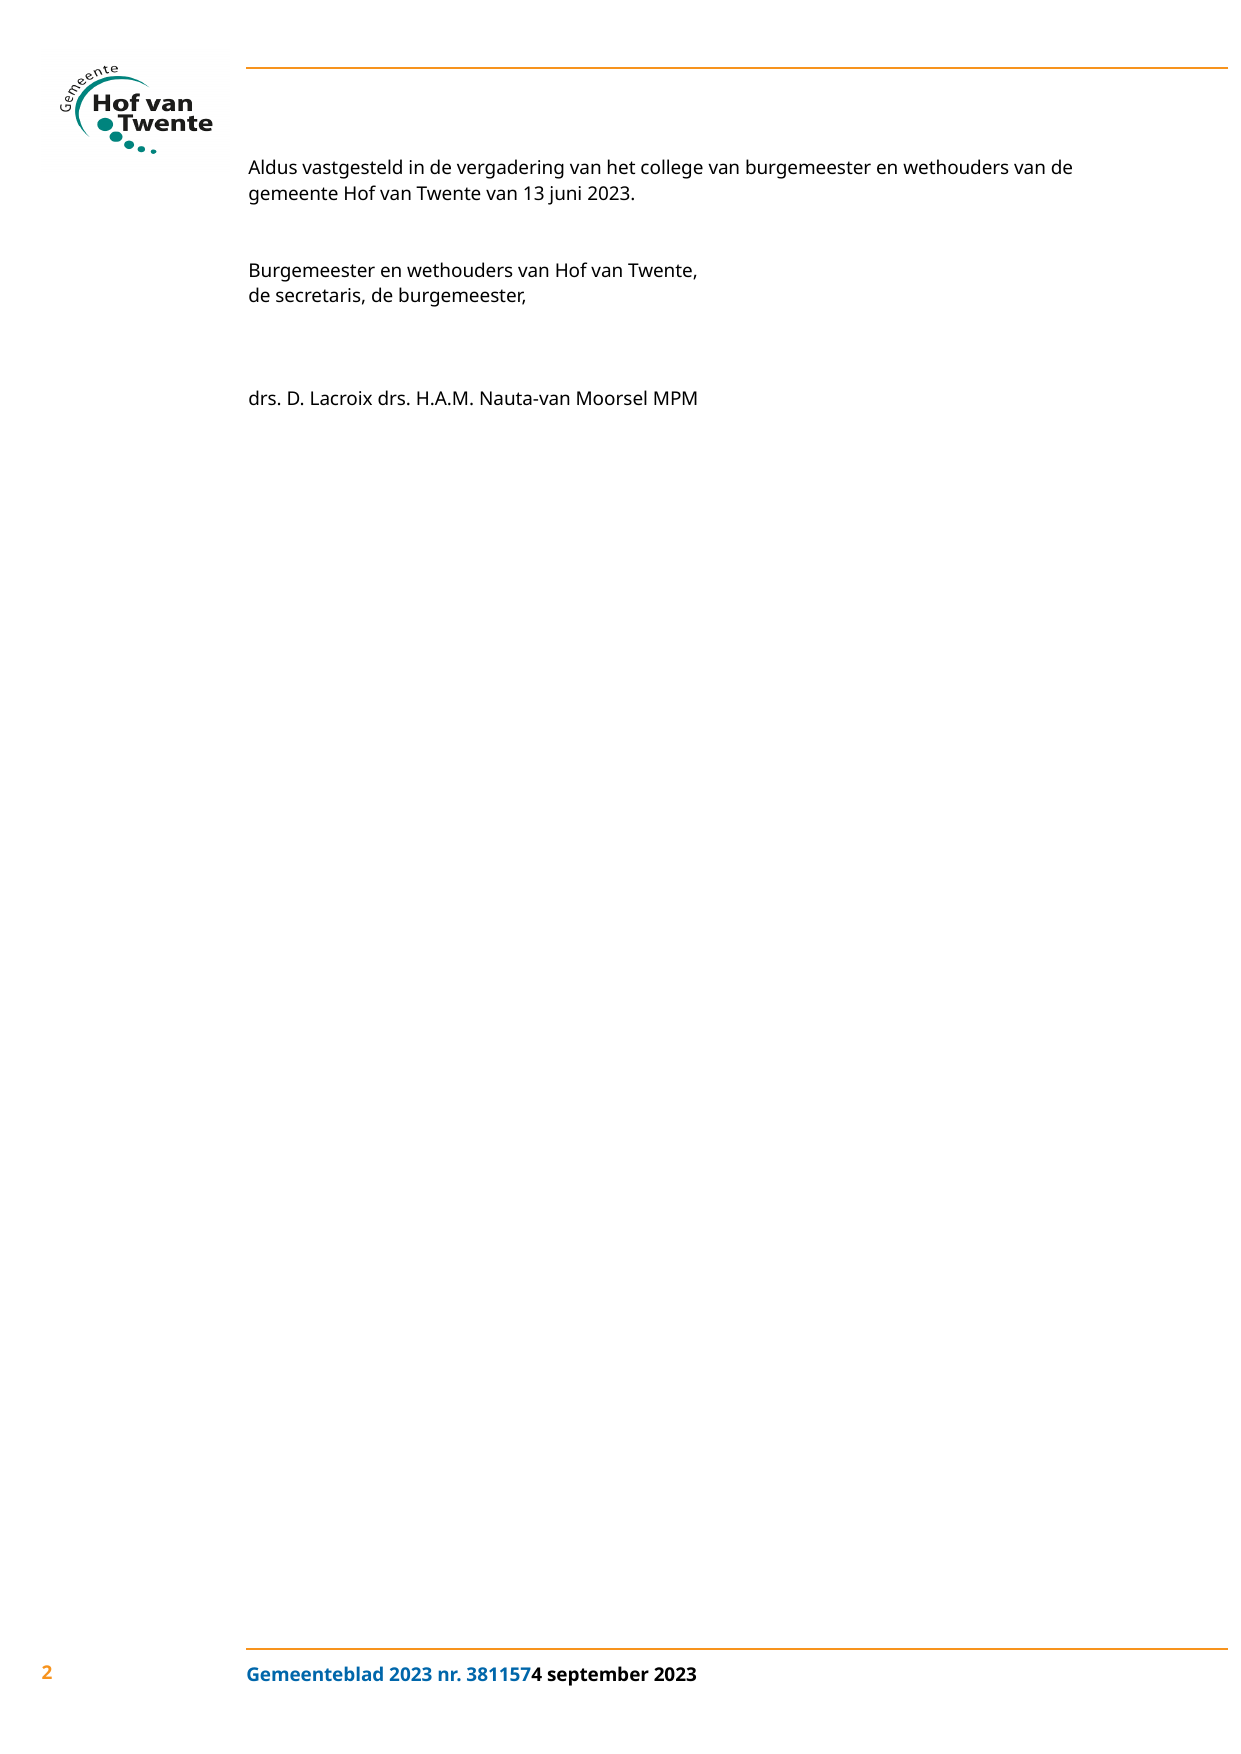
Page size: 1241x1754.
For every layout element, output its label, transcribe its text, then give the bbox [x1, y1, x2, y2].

text Aldus vastgesteld in de vergadering van het college van burgemeester en wethouders van de gemeente Hof van Twente van 13 juni 2023. [248, 154, 1152, 205]
text de secretaris, de burgemeester, [248, 283, 1152, 308]
text Burgemeester en wethouders van Hof van Twente, [248, 257, 1152, 283]
picture [41, 47, 231, 172]
text drs. D. Lacroix drs. H.A.M. Nauta-van Moorsel MPM [248, 386, 1152, 411]
